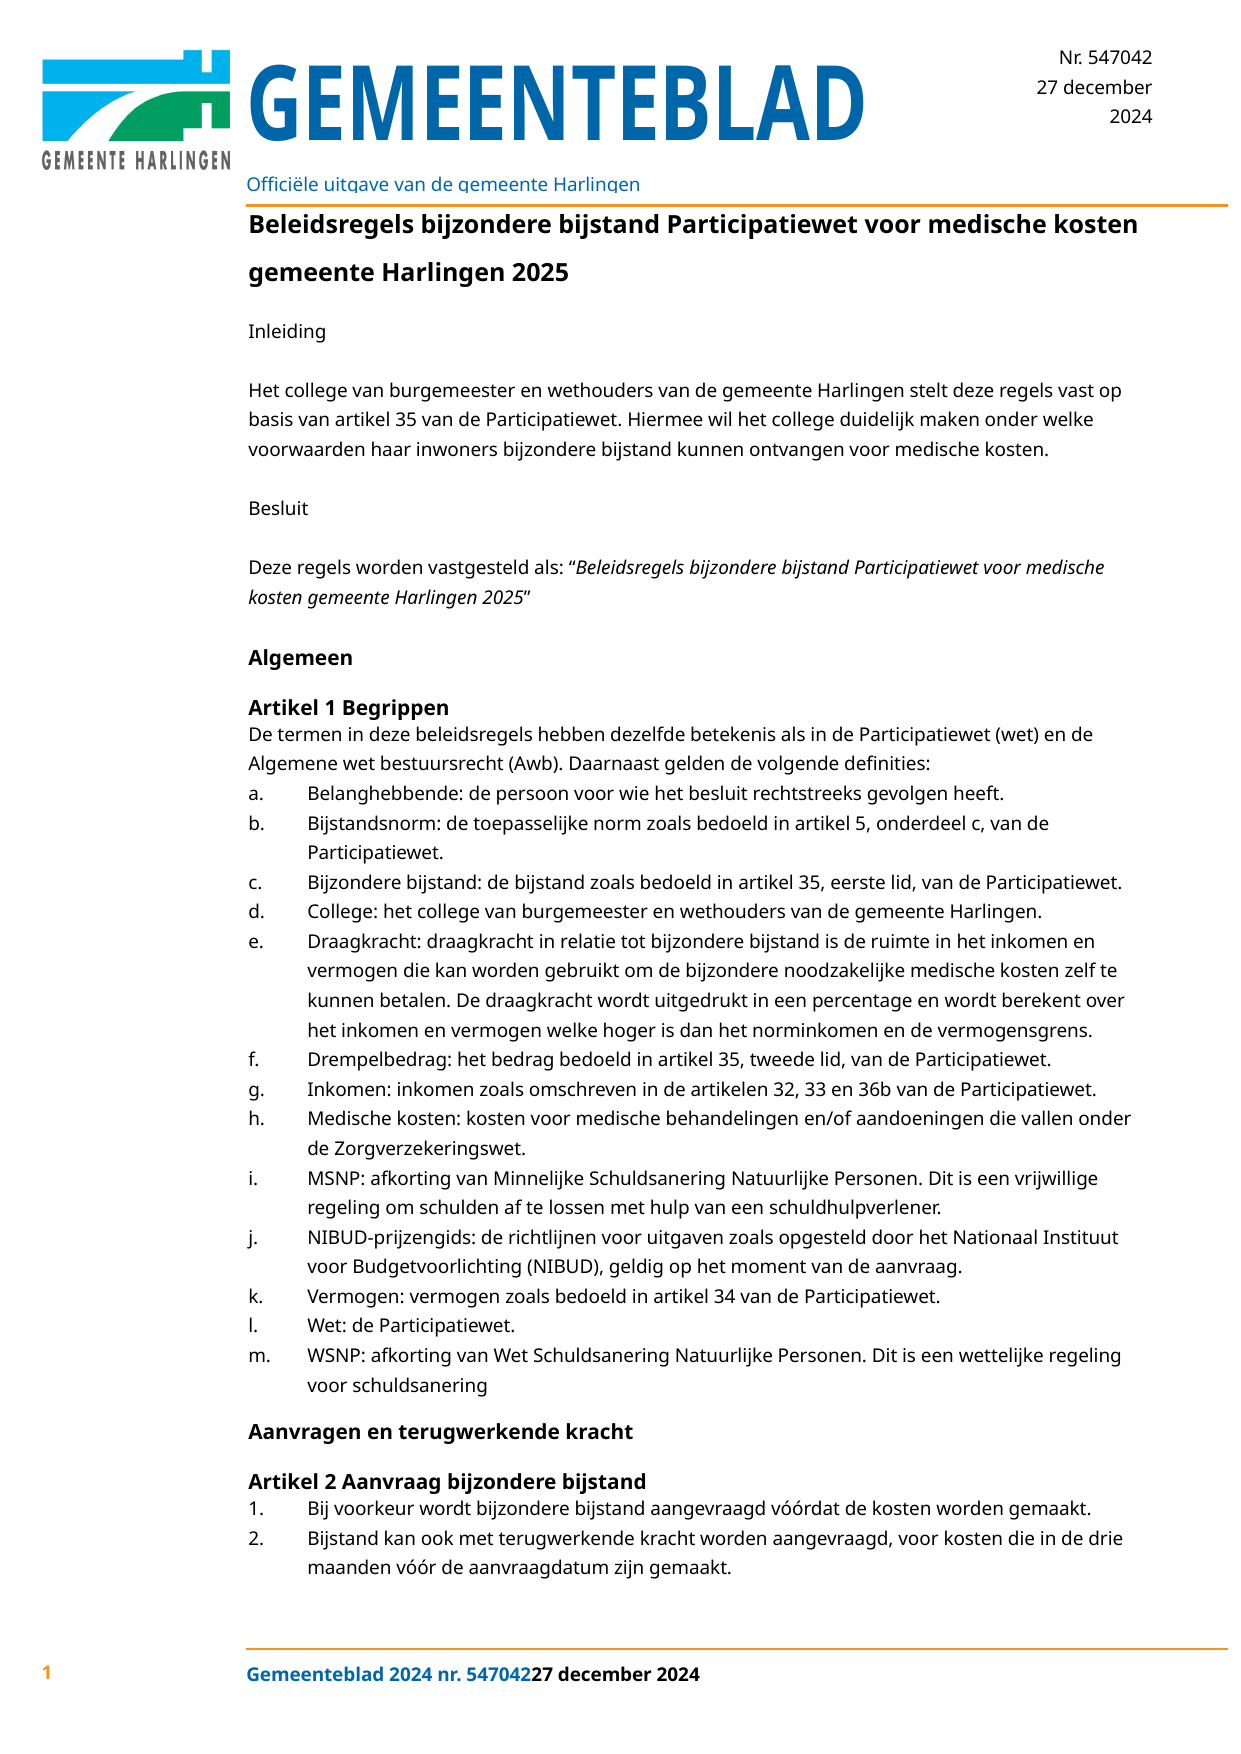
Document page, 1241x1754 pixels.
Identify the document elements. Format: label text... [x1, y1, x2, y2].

text Inleiding [248, 318, 1152, 344]
list Bijstand kan ook met terugwerkende kracht worden aangevraagd, voor kosten die in de drie maanden vóór de aanvraagdatum zijn gemaakt. [248, 1525, 1152, 1580]
list Bijzondere bijstand: de bijstand zoals bedoeld in artikel 35, eerste lid, van de Participatiewet. [248, 869, 1152, 895]
list Draagkracht: draagkracht in relatie tot bijzondere bijstand is de ruimte in het inkomen en vermogen die kan worden gebruikt om de bijzondere noodzakelijke medische kosten zelf te kunnen betalen. De draagkracht wordt uitgedrukt in een percentage en wordt berekent over het inkomen en vermogen welke hoger is dan het norminkomen en de vermogensgrens. [248, 928, 1152, 1043]
text Beleidsregels bijzondere bijstand Participatiewet voor medische kosten gemeente Harlingen 2025 [248, 207, 1152, 288]
text Besluit [248, 495, 1152, 521]
text De termen in deze beleidsregels hebben dezelfde betekenis als in de Participatiewet (wet) en de Algemene wet bestuursrecht (Awb). Daarnaast gelden de volgende definities: [248, 721, 1152, 776]
text Algemeen [248, 643, 1152, 672]
list Bijstandsnorm: de toepasselijke norm zoals bedoeld in artikel 5, onderdeel c, van de Participatiewet. [248, 810, 1152, 865]
list Belanghebbende: de persoon voor wie het besluit rechtstreeks gevolgen heeft. [248, 780, 1152, 806]
picture [41, 47, 231, 172]
list MSNP: afkorting van Minnelijke Schuldsanering Natuurlijke Personen. Dit is een vrijwillige regeling om schulden af te lossen met hulp van een schuldhulpverlener. [248, 1165, 1152, 1220]
text Artikel 1 Begrippen [248, 693, 1152, 721]
list Medische kosten: kosten voor medische behandelingen en/of aandoeningen die vallen onder de Zorgverzekeringswet. [248, 1106, 1152, 1161]
list Drempelbedrag: het bedrag bedoeld in artikel 35, tweede lid, van de Participatiewet. [248, 1046, 1152, 1072]
text Het college van burgemeester en wethouders van de gemeente Harlingen stelt deze regels vast op basis van artikel 35 van de Participatiewet. Hiermee wil het college duidelijk maken onder welke voorwaarden haar inwoners bijzondere bijstand kunnen ontvangen voor medische kosten. [248, 377, 1152, 462]
text Aanvragen en terugwerkende kracht [248, 1417, 1152, 1446]
text Artikel 2 Aanvraag bijzondere bijstand [248, 1467, 1152, 1495]
list Inkomen: inkomen zoals omschreven in de artikelen 32, 33 en 36b van de Participatiewet. [248, 1076, 1152, 1102]
text Deze regels worden vastgesteld als: “Beleidsregels bijzondere bijstand Participatiewet voor medische kosten gemeente Harlingen 2025” [248, 554, 1152, 610]
list Wet: de Participatiewet. [248, 1313, 1152, 1338]
list WSNP: afkorting van Wet Schuldsanering Natuurlijke Personen. Dit is een wettelijke regeling voor schuldsanering [248, 1342, 1152, 1398]
list Vermogen: vermogen zoals bedoeld in artikel 34 van de Participatiewet. [248, 1283, 1152, 1309]
list Bij voorkeur wordt bijzondere bijstand aangevraagd vóórdat de kosten worden gemaakt. [248, 1495, 1152, 1521]
list NIBUD-prijzengids: de richtlijnen voor uitgaven zoals opgesteld door het Nationaal Instituut voor Budgetvoorlichting (NIBUD), geldig op het moment van de aanvraag. [248, 1224, 1152, 1279]
list College: het college van burgemeester en wethouders van de gemeente Harlingen. [248, 898, 1152, 924]
